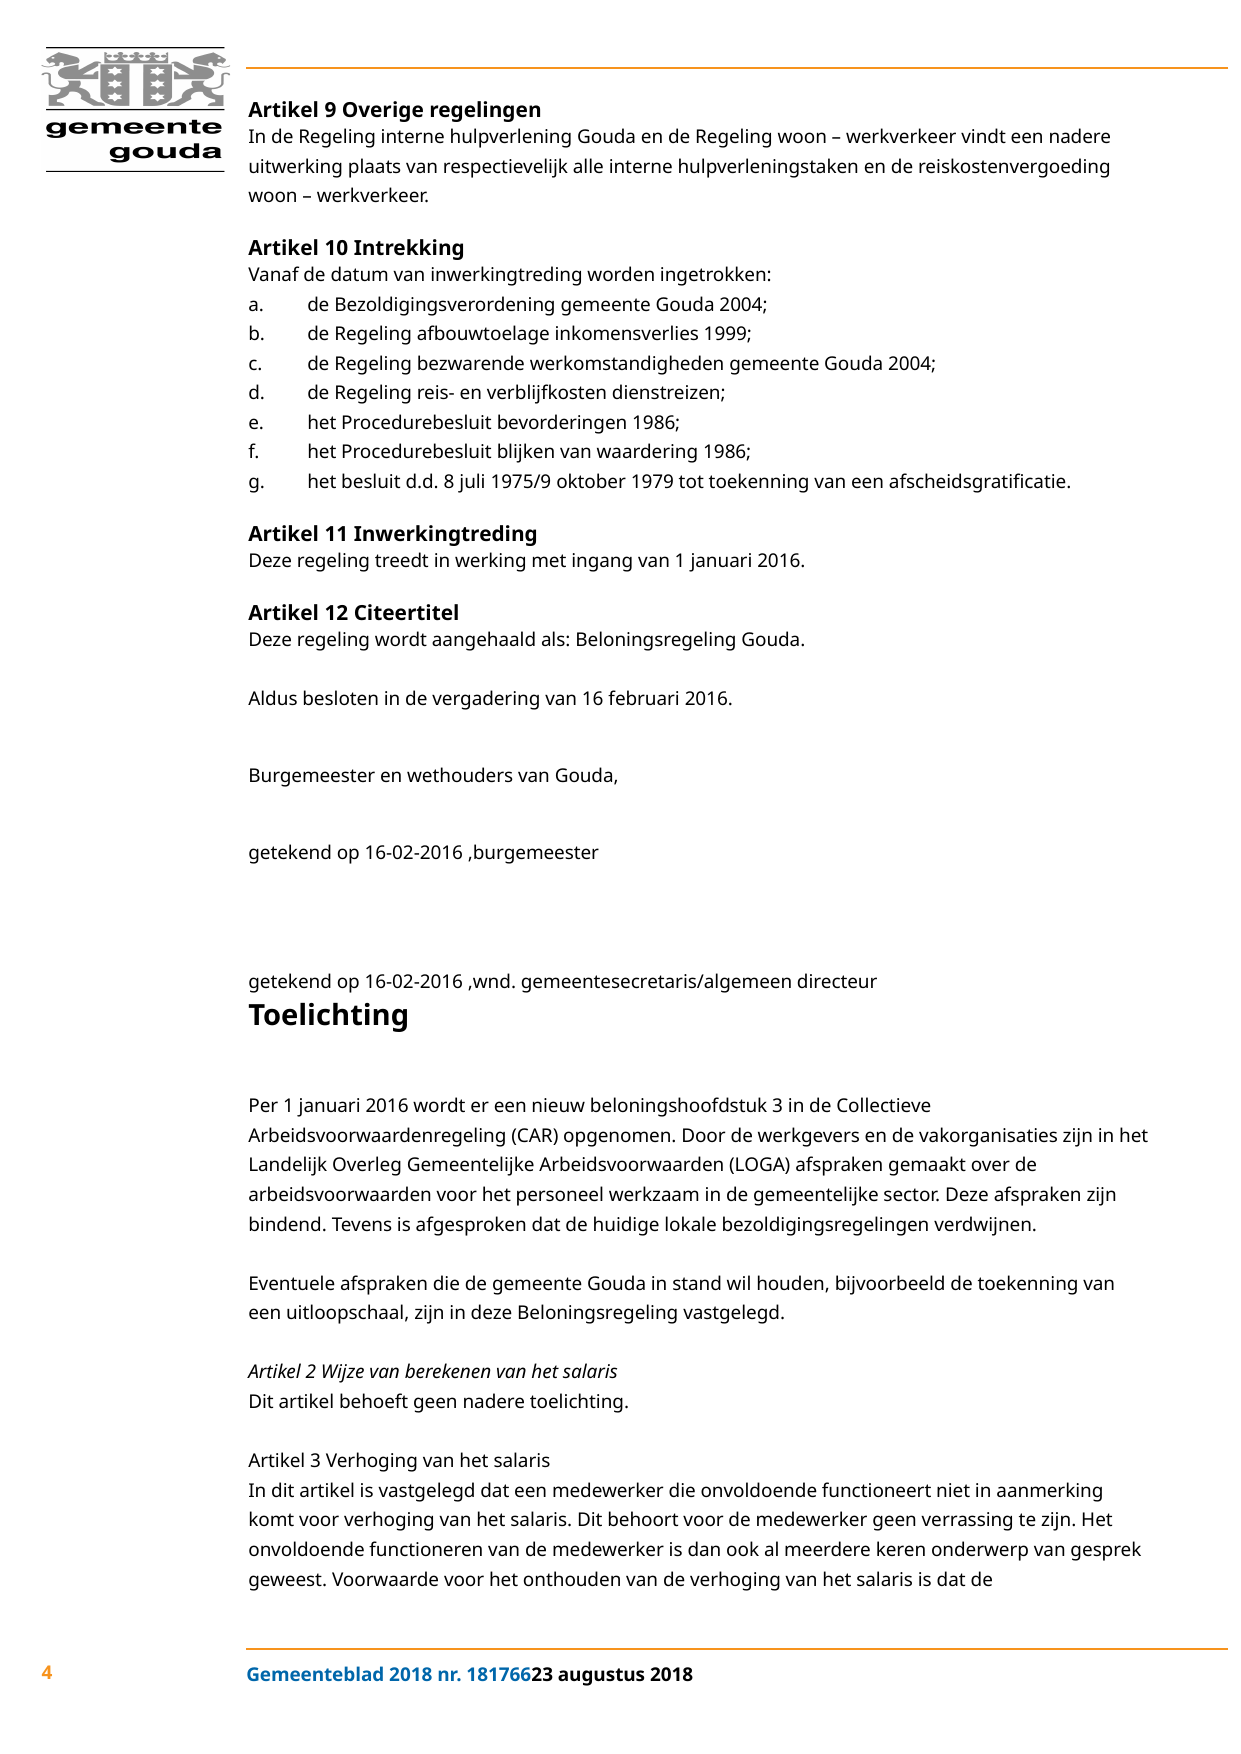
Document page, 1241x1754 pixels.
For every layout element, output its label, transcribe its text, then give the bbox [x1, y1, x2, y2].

list de Regeling afbouwtoelage inkomensverlies 1999; [248, 320, 1152, 346]
text Artikel 10 Intrekking [248, 233, 1152, 261]
text Burgemeester en wethouders van Gouda, [248, 762, 1152, 788]
text Aldus besloten in de vergadering van 16 februari 2016. [248, 685, 1152, 711]
text Artikel 12 Citeertitel [248, 598, 1152, 626]
text Dit artikel behoeft geen nadere toelichting. [248, 1388, 1152, 1414]
list de Regeling reis- en verblijfkosten dienstreizen; [248, 379, 1152, 405]
text Per 1 januari 2016 wordt er een nieuw beloningshoofdstuk 3 in de Collectieve Arbeidsvoorwaardenregeling (CAR) opgenomen. Door de werkgevers en de vakorganisaties zijn in het Landelijk Overleg Gemeentelijke Arbeidsvoorwaarden (LOGA) afspraken gemaakt over de arbeidsvoorwaarden voor het personeel werkzaam in de gemeentelijke sector. Deze afspraken zijn bindend. Tevens is afgesproken dat de huidige lokale bezoldigingsregelingen verdwijnen. [248, 1092, 1152, 1236]
list de Regeling bezwarende werkomstandigheden gemeente Gouda 2004; [248, 350, 1152, 376]
text Eventuele afspraken die de gemeente Gouda in stand wil houden, bijvoorbeeld de toekenning van een uitloopschaal, zijn in deze Beloningsregeling vastgelegd. [248, 1270, 1152, 1325]
list het Procedurebesluit blijken van waardering 1986; [248, 439, 1152, 464]
text Artikel 2 Wijze van berekenen van het salaris [248, 1359, 1152, 1384]
text In dit artikel is vastgelegd dat een medewerker die onvoldoende functioneert niet in aanmerking komt voor verhoging van het salaris. Dit behoort voor de medewerker geen verrassing te zijn. Het onvoldoende functioneren van de medewerker is dan ook al meerdere keren onderwerp van gesprek geweest. Voorwaarde voor het onthouden van de verhoging van het salaris is dat de [248, 1477, 1152, 1591]
text Deze regeling treedt in werking met ingang van 1 januari 2016. [248, 547, 1152, 573]
text Artikel 9 Overige regelingen [248, 95, 1152, 123]
text In de Regeling interne hulpverlening Gouda en de Regeling woon – werkverkeer vindt een nadere uitwerking plaats van respectievelijk alle interne hulpverleningstaken en de reiskostenvergoeding woon – werkverkeer. [248, 123, 1152, 208]
picture [41, 47, 231, 172]
text Artikel 11 Inwerkingtreding [248, 519, 1152, 547]
text getekend op 16-02-2016 ,burgemeester [248, 839, 1152, 865]
list de Bezoldigingsverordening gemeente Gouda 2004; [248, 291, 1152, 317]
list het Procedurebesluit bevorderingen 1986; [248, 409, 1152, 435]
text Artikel 3 Verhoging van het salaris [248, 1447, 1152, 1473]
text Vanaf de datum van inwerkingtreding worden ingetrokken: [248, 261, 1152, 287]
text Deze regeling wordt aangehaald als: Beloningsregeling Gouda. [248, 626, 1152, 652]
text getekend op 16-02-2016 ,wnd. gemeentesecretaris/algemeen directeur [248, 968, 1152, 994]
text Toelichting [248, 994, 1152, 1034]
list het besluit d.d. 8 juli 1975/9 oktober 1979 tot toekenning van een afscheidsgratificatie. [248, 468, 1152, 494]
